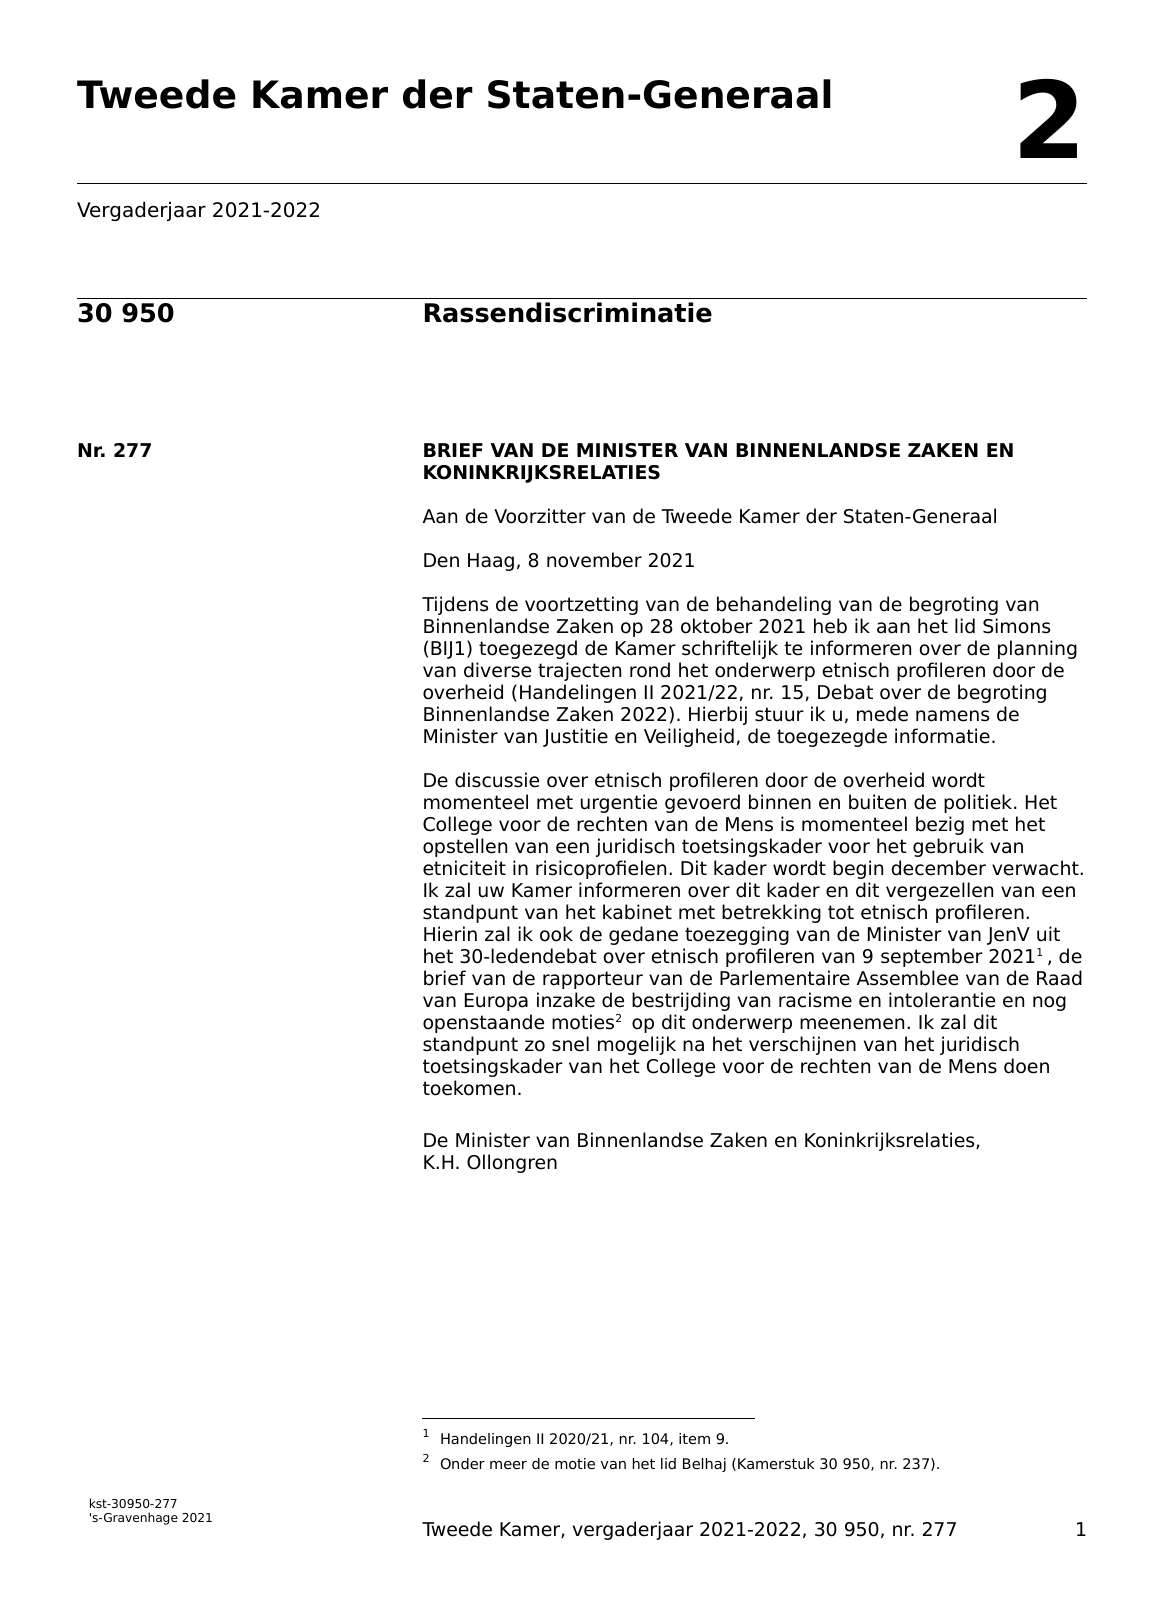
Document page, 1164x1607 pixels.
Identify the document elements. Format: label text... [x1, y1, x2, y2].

text Handelingen II 2020/21, nr. 104, item 9. [422, 1427, 1087, 1449]
text De discussie over etnisch profileren door de overheid wordt momenteel met urgentie gevoerd binnen en buiten de politiek. Het College voor de rechten van de Mens is momenteel bezig met het opstellen van een juridisch toetsingskader voor het gebruik van etniciteit in risicoprofielen. Dit kader wordt begin december verwacht. Ik zal uw Kamer informeren over dit kader en dit vergezellen van een standpunt van het kabinet met betrekking tot etnisch profileren. Hierin zal ik ook de gedane toezegging van de Minister van JenV uit het 30-ledendebat over etnisch profileren van 9 september 2021, de brief van de rapporteur van de Parlementaire Assemblee van de Raad van Europa inzake de bestrijding van racisme en intolerantie en nog openstaande moties op dit onderwerp meenemen. Ik zal dit standpunt zo snel mogelijk na het verschijnen van het juridisch toetsingskader van het College voor de rechten van de Mens doen toekomen. [422, 770, 1087, 1100]
subtitle Nr. 277 BRIEF VAN DE MINISTER VAN BINNENLANDSE ZAKEN EN KONINKRIJKSRELATIES [77, 440, 1087, 484]
text kst-30950-277 [88, 1497, 323, 1511]
text 's-Gravenhage 2021 [88, 1511, 323, 1525]
table_cell Vergaderjaar 2021-2022 [77, 184, 1087, 298]
text Den Haag, 8 november 2021 [422, 550, 1087, 572]
text Onder meer de motie van het lid Belhaj (Kamerstuk 30 950, nr. 237). [422, 1452, 1087, 1474]
table_header 2 [886, 59, 1087, 183]
table_header Tweede Kamer der Staten-Generaal [77, 59, 886, 183]
subtitle 30 950 Rassendiscriminatie [77, 299, 1087, 329]
text Tijdens de voortzetting van de behandeling van de begroting van Binnenlandse Zaken op 28 oktober 2021 heb ik aan het lid Simons (BIJ1) toegezegd de Kamer schriftelijk te informeren over de planning van diverse trajecten rond het onderwerp etnisch profileren door de overheid (Handelingen II 2021/22, nr. 15, Debat over de begroting Binnenlandse Zaken 2022). Hierbij stuur ik u, mede namens de Minister van Justitie en Veiligheid, de toegezegde informatie. [422, 594, 1087, 748]
text De Minister van Binnenlandse Zaken en Koninkrijksrelaties, K.H. Ollongren [422, 1130, 1087, 1174]
text Aan de Voorzitter van de Tweede Kamer der Staten-Generaal [422, 506, 1087, 528]
